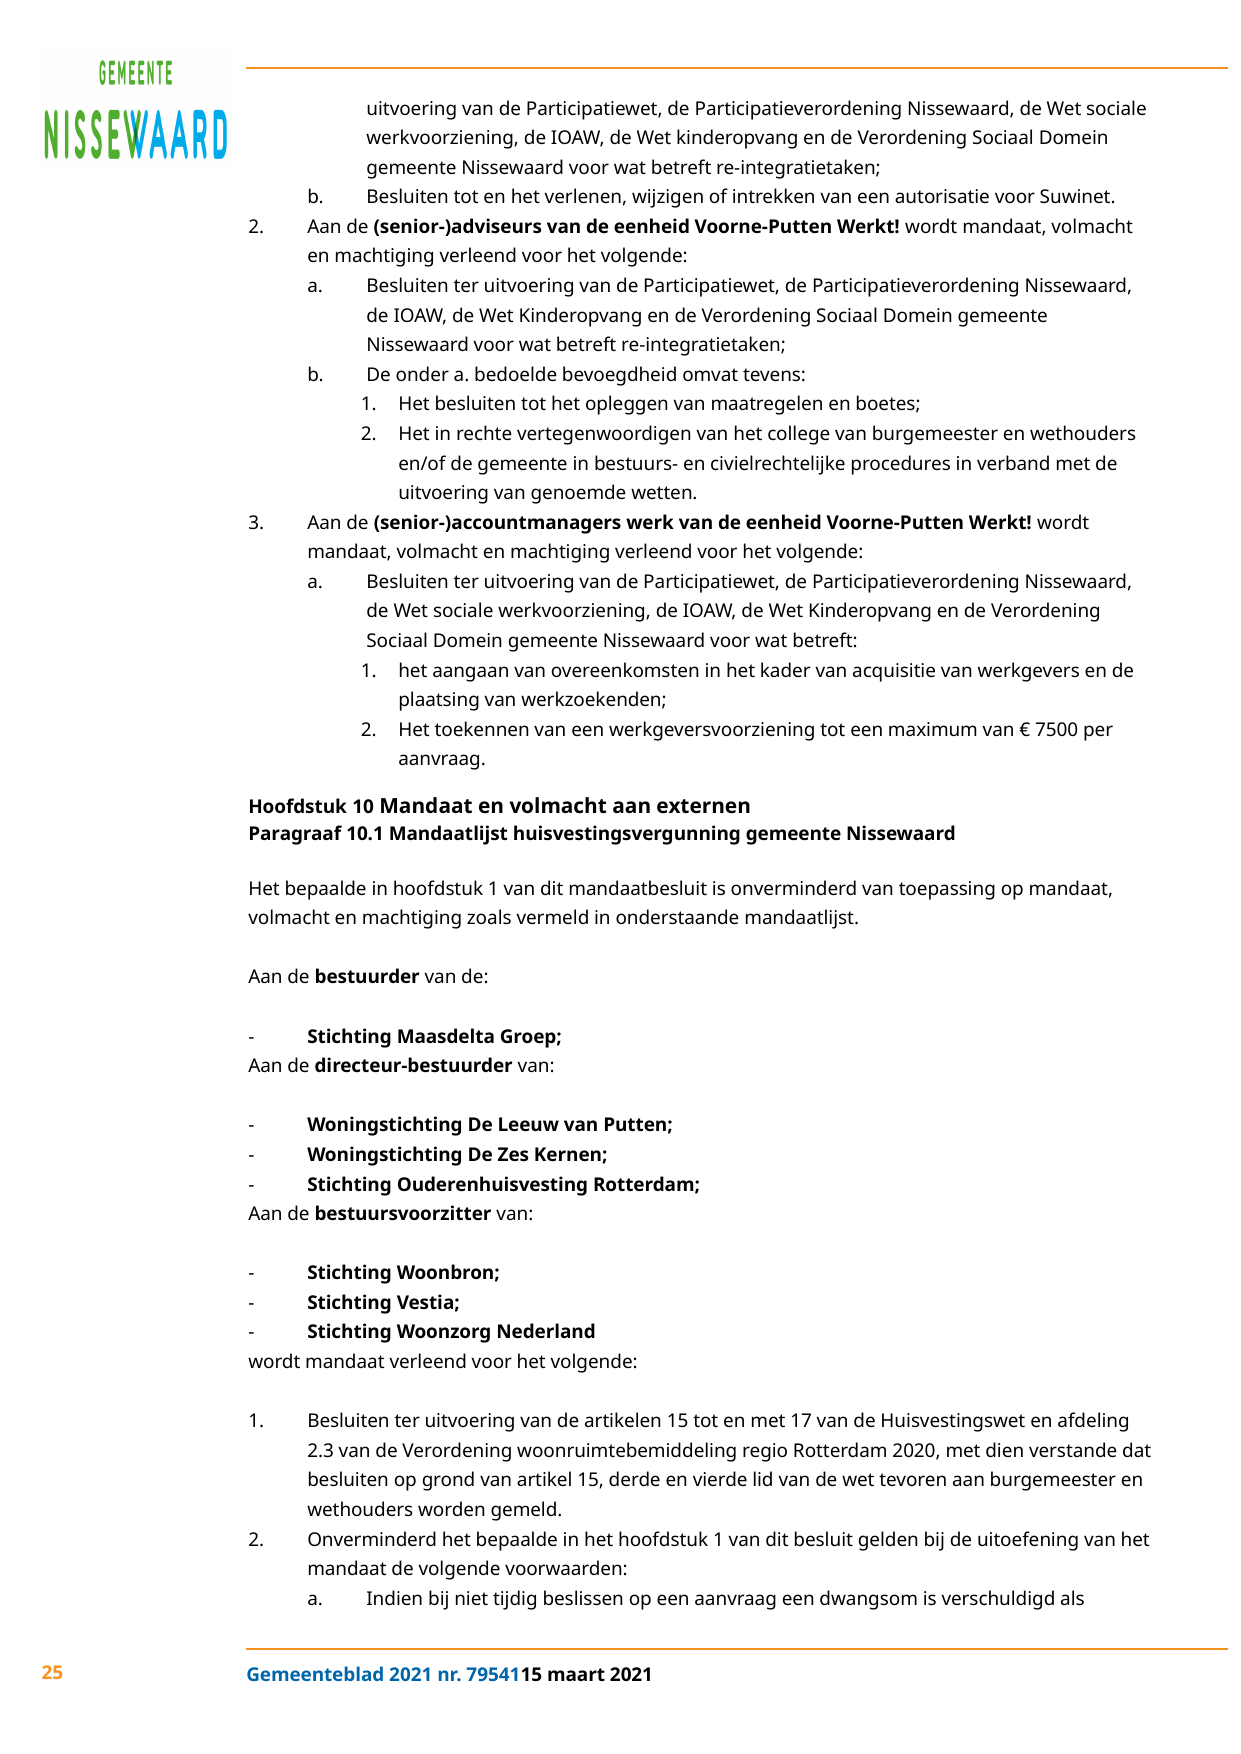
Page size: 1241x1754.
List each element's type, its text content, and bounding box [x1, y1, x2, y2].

list Stichting Woonbron; [248, 1259, 1152, 1285]
list Aan de (senior-)adviseurs van de eenheid Voorne-Putten Werkt! wordt mandaat, volmacht en machtiging verleend voor het volgende: [248, 213, 1152, 268]
text Hoofdstuk 10 Mandaat en volmacht aan externen [248, 791, 1152, 820]
text Paragraaf 10.1 Mandaatlijst huisvestingsvergunning gemeente Nissewaard [248, 820, 1152, 845]
list Besluiten tot en het verlenen, wijzigen of intrekken van een autorisatie voor Suwinet. [307, 183, 1152, 209]
list Aan de (senior-)accountmanagers werk van de eenheid Voorne-Putten Werkt! wordt mandaat, volmacht en machtiging verleend voor het volgende: [248, 509, 1152, 564]
list Het in rechte vertegenwoordigen van het college van burgemeester en wethouders en/of de gemeente in bestuurs- en civielrechtelijke procedures in verband met de uitvoering van genoemde wetten. [361, 420, 1152, 505]
text Aan de bestuurder van de: [248, 964, 1152, 989]
picture [41, 47, 231, 172]
list Besluiten ter uitvoering van de artikelen 15 tot en met 17 van de Huisvestingswet en afdeling 2.3 van de Verordening woonruimtebemiddeling regio Rotterdam 2020, met dien verstande dat besluiten op grond van artikel 15, derde en vierde lid van de wet tevoren aan burgemeester en wethouders worden gemeld. [248, 1407, 1152, 1522]
list Het besluiten tot het opleggen van maatregelen en boetes; [361, 391, 1152, 416]
list Stichting Maasdelta Groep; [248, 1023, 1152, 1049]
text Aan de directeur-bestuurder van: [248, 1052, 1152, 1078]
list Stichting Woonzorg Nederland [248, 1319, 1152, 1344]
list Onverminderd het bepaalde in het hoofdstuk 1 van dit besluit gelden bij de uitoefening van het mandaat de volgende voorwaarden: [248, 1526, 1152, 1581]
list het aangaan van overeenkomsten in het kader van acquisitie van werkgevers en de plaatsing van werkzoekenden; [361, 657, 1152, 712]
list Stichting Ouderenhuisvesting Rotterdam; [248, 1171, 1152, 1197]
list De onder a. bedoelde bevoegdheid omvat tevens: [307, 361, 1152, 387]
list Besluiten ter uitvoering van de Participatiewet, de Participatieverordening Nissewaard, de IOAW, de Wet Kinderopvang en de Verordening Sociaal Domein gemeente Nissewaard voor wat betreft re-integratietaken; [307, 272, 1152, 357]
list Besluiten ter uitvoering van de Participatiewet, de Participatieverordening Nissewaard, de Wet sociale werkvoorziening, de IOAW, de Wet Kinderopvang en de Verordening Sociaal Domein gemeente Nissewaard voor wat betreft: [307, 568, 1152, 653]
list Het toekennen van een werkgeversvoorziening tot een maximum van € 7500 per aanvraag. [361, 716, 1152, 771]
list Stichting Vestia; [248, 1289, 1152, 1315]
text wordt mandaat verleend voor het volgende: [248, 1348, 1152, 1374]
list Woningstichting De Zes Kernen; [248, 1141, 1152, 1167]
list Indien bij niet tijdig beslissen op een aanvraag een dwangsom is verschuldigd als [307, 1585, 1152, 1611]
text Aan de bestuursvoorzitter van: [248, 1200, 1152, 1226]
text Het bepaalde in hoofdstuk 1 van dit mandaatbesluit is onverminderd van toepassing op mandaat, volmacht en machtiging zoals vermeld in onderstaande mandaatlijst. [248, 875, 1152, 930]
list uitvoering van de Participatiewet, de Participatieverordening Nissewaard, de Wet sociale werkvoorziening, de IOAW, de Wet kinderopvang en de Verordening Sociaal Domein gemeente Nissewaard voor wat betreft re-integratietaken; [307, 95, 1152, 180]
list Woningstichting De Leeuw van Putten; [248, 1112, 1152, 1137]
